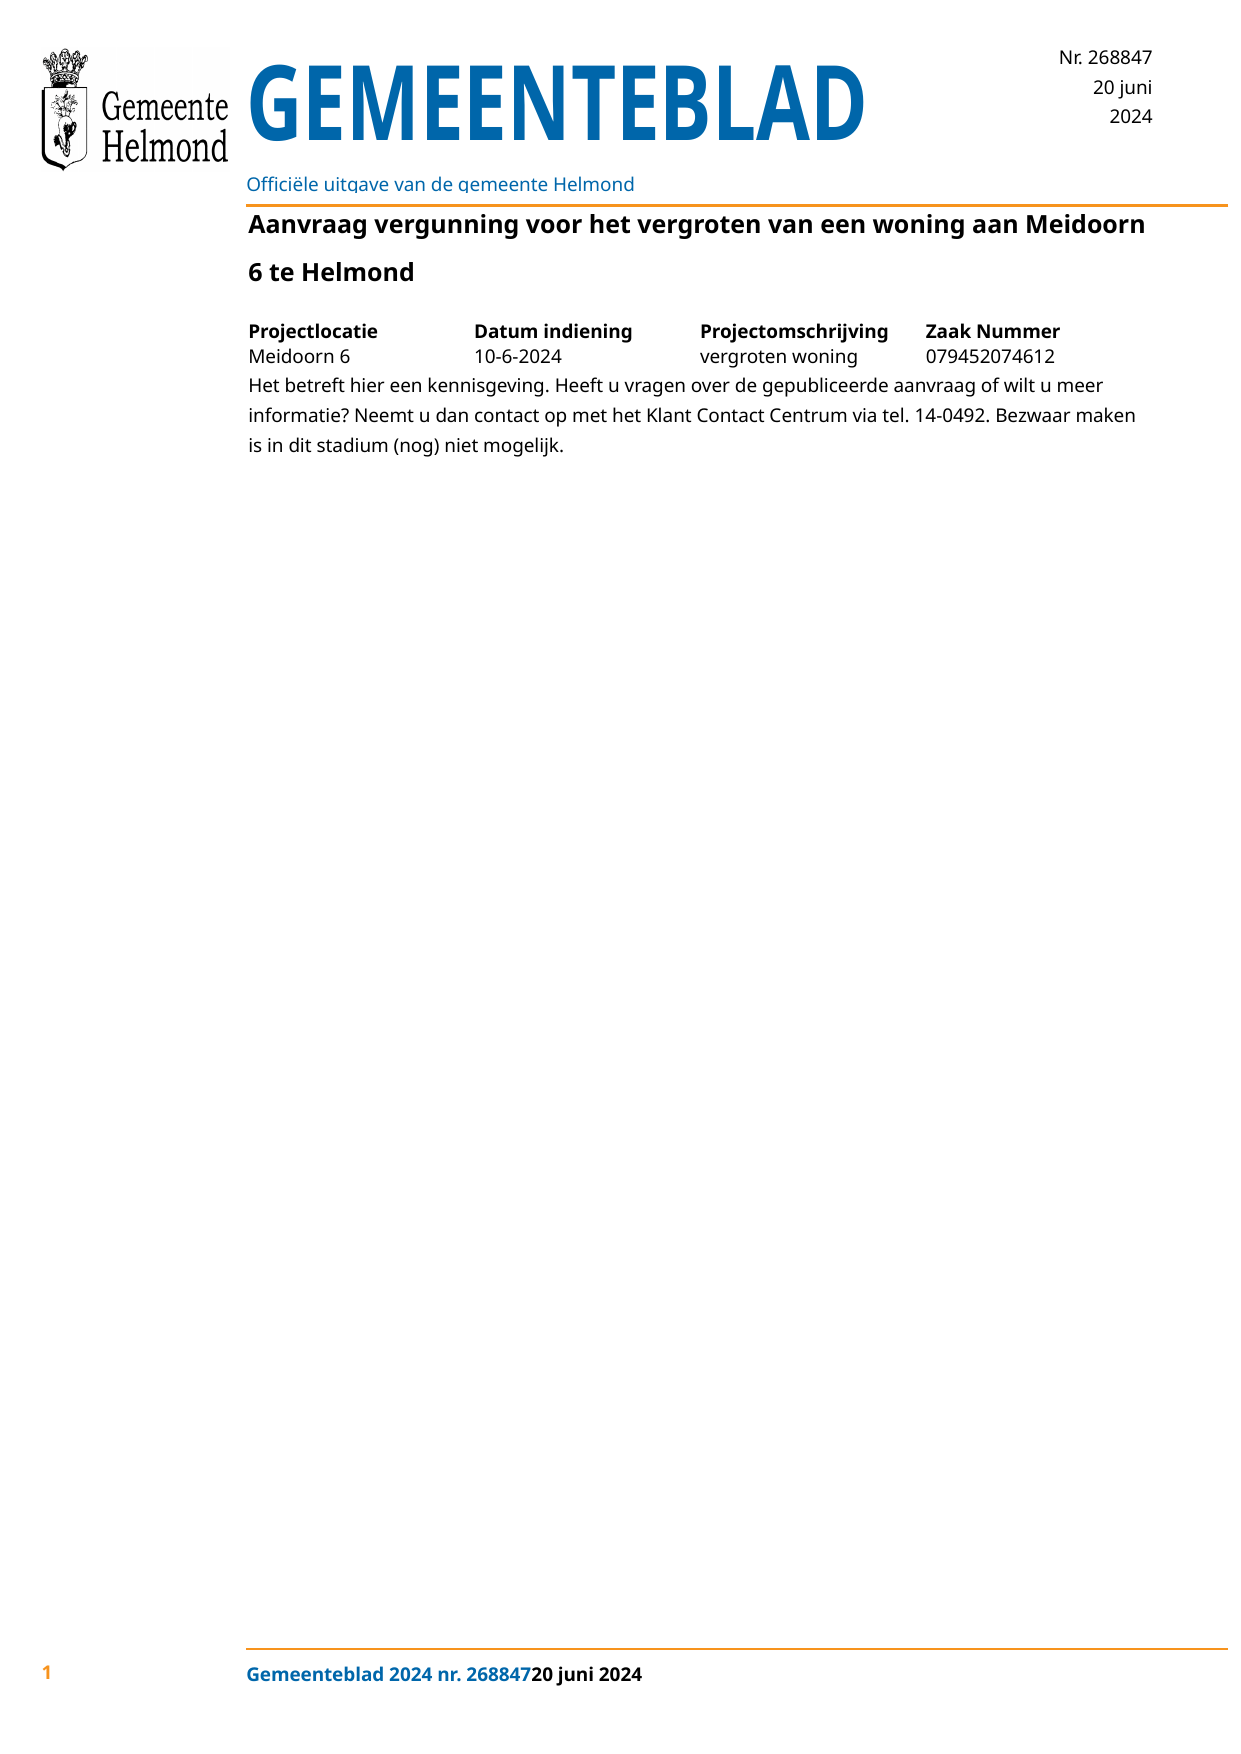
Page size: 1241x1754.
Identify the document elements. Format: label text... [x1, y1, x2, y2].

table_cell 079452074612 [926, 344, 1152, 369]
picture [41, 47, 231, 172]
table_header Zaak Nummer [926, 318, 1152, 344]
table_cell 10-6-2024 [474, 344, 700, 369]
table_cell vergroten woning [700, 344, 926, 369]
table_cell Meidoorn 6 [248, 344, 474, 369]
table_header Datum indiening [474, 318, 700, 344]
table_header Projectomschrijving [700, 318, 926, 344]
table_header Projectlocatie [248, 318, 474, 344]
text Het betreft hier een kennisgeving. Heeft u vragen over de gepubliceerde aanvraag of wilt u meer informatie? Neemt u dan contact op met het Klant Contact Centrum via tel. 14-0492. Bezwaar maken is in dit stadium (nog) niet mogelijk. [248, 373, 1152, 458]
text Aanvraag vergunning voor het vergroten van een woning aan Meidoorn 6 te Helmond [248, 207, 1152, 288]
